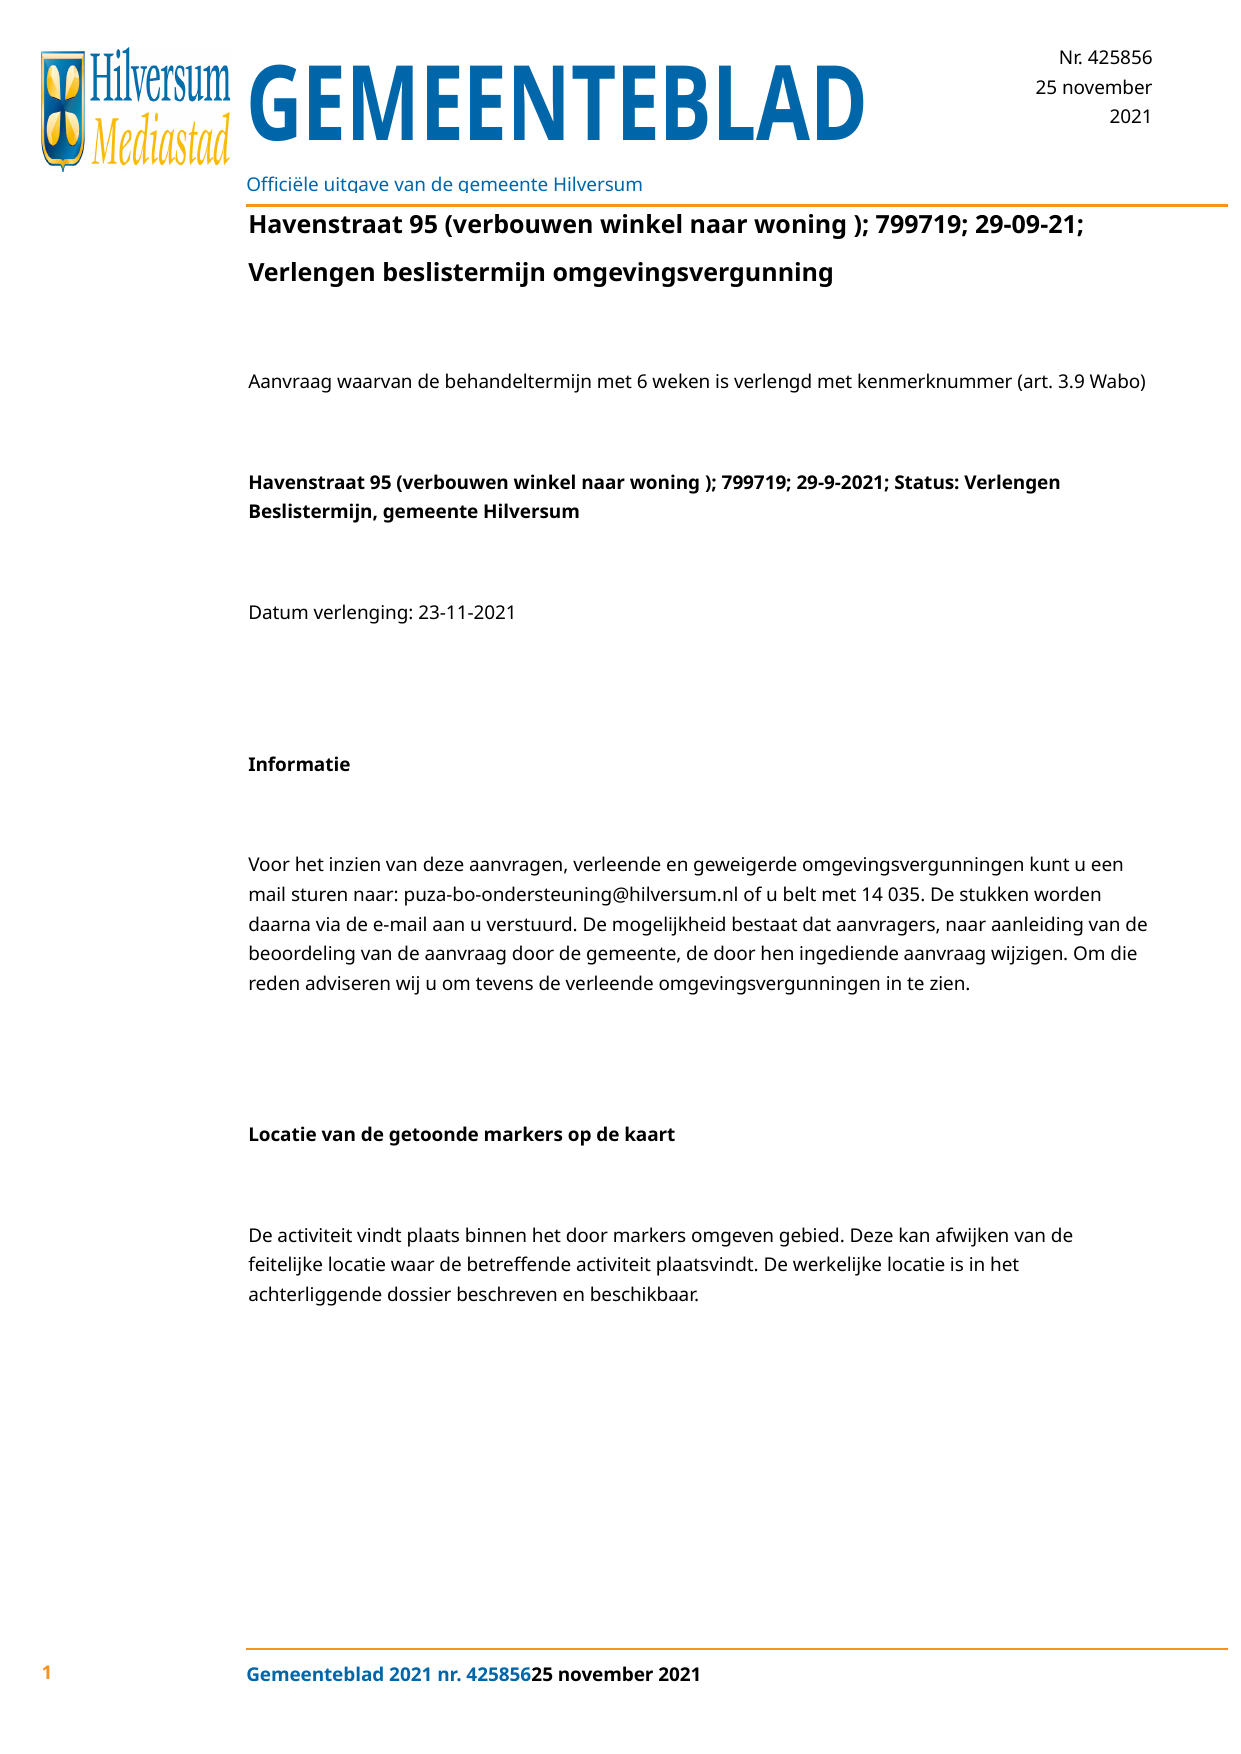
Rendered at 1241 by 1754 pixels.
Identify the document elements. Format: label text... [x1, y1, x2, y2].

text Aanvraag waarvan de behandeltermijn met 6 weken is verlengd met kenmerknummer (art. 3.9 Wabo) [248, 368, 1152, 394]
text Datum verlenging: 23-11-2021 [248, 599, 1152, 625]
text Havenstraat 95 (verbouwen winkel naar woning ); 799719; 29-09-21; Verlengen beslistermijn omgevingsvergunning [248, 207, 1152, 288]
text De activiteit vindt plaats binnen het door markers omgeven gebied. Deze kan afwijken van de feitelijke locatie waar de betreffende activiteit plaatsvindt. De werkelijke locatie is in het achterliggende dossier beschreven en beschikbaar. [248, 1222, 1152, 1307]
text Havenstraat 95 (verbouwen winkel naar woning ); 799719; 29-9-2021; Status: Verlengen Beslistermijn, gemeente Hilversum [248, 469, 1152, 524]
text Voor het inzien van deze aanvragen, verleende en geweigerde omgevingsvergunningen kunt u een mail sturen naar: puza-bo-ondersteuning@hilversum.nl of u belt met 14 035. De stukken worden daarna via de e-mail aan u verstuurd. De mogelijkheid bestaat dat aanvragers, naar aanleiding van de beoordeling van de aanvraag door de gemeente, de door hen ingediende aanvraag wijzigen. Om die reden adviseren wij u om tevens de verleende omgevingsvergunningen in te zien. [248, 852, 1152, 996]
picture [41, 47, 231, 172]
text Informatie [248, 751, 1152, 777]
text Locatie van de getoonde markers op de kaart [248, 1121, 1152, 1147]
